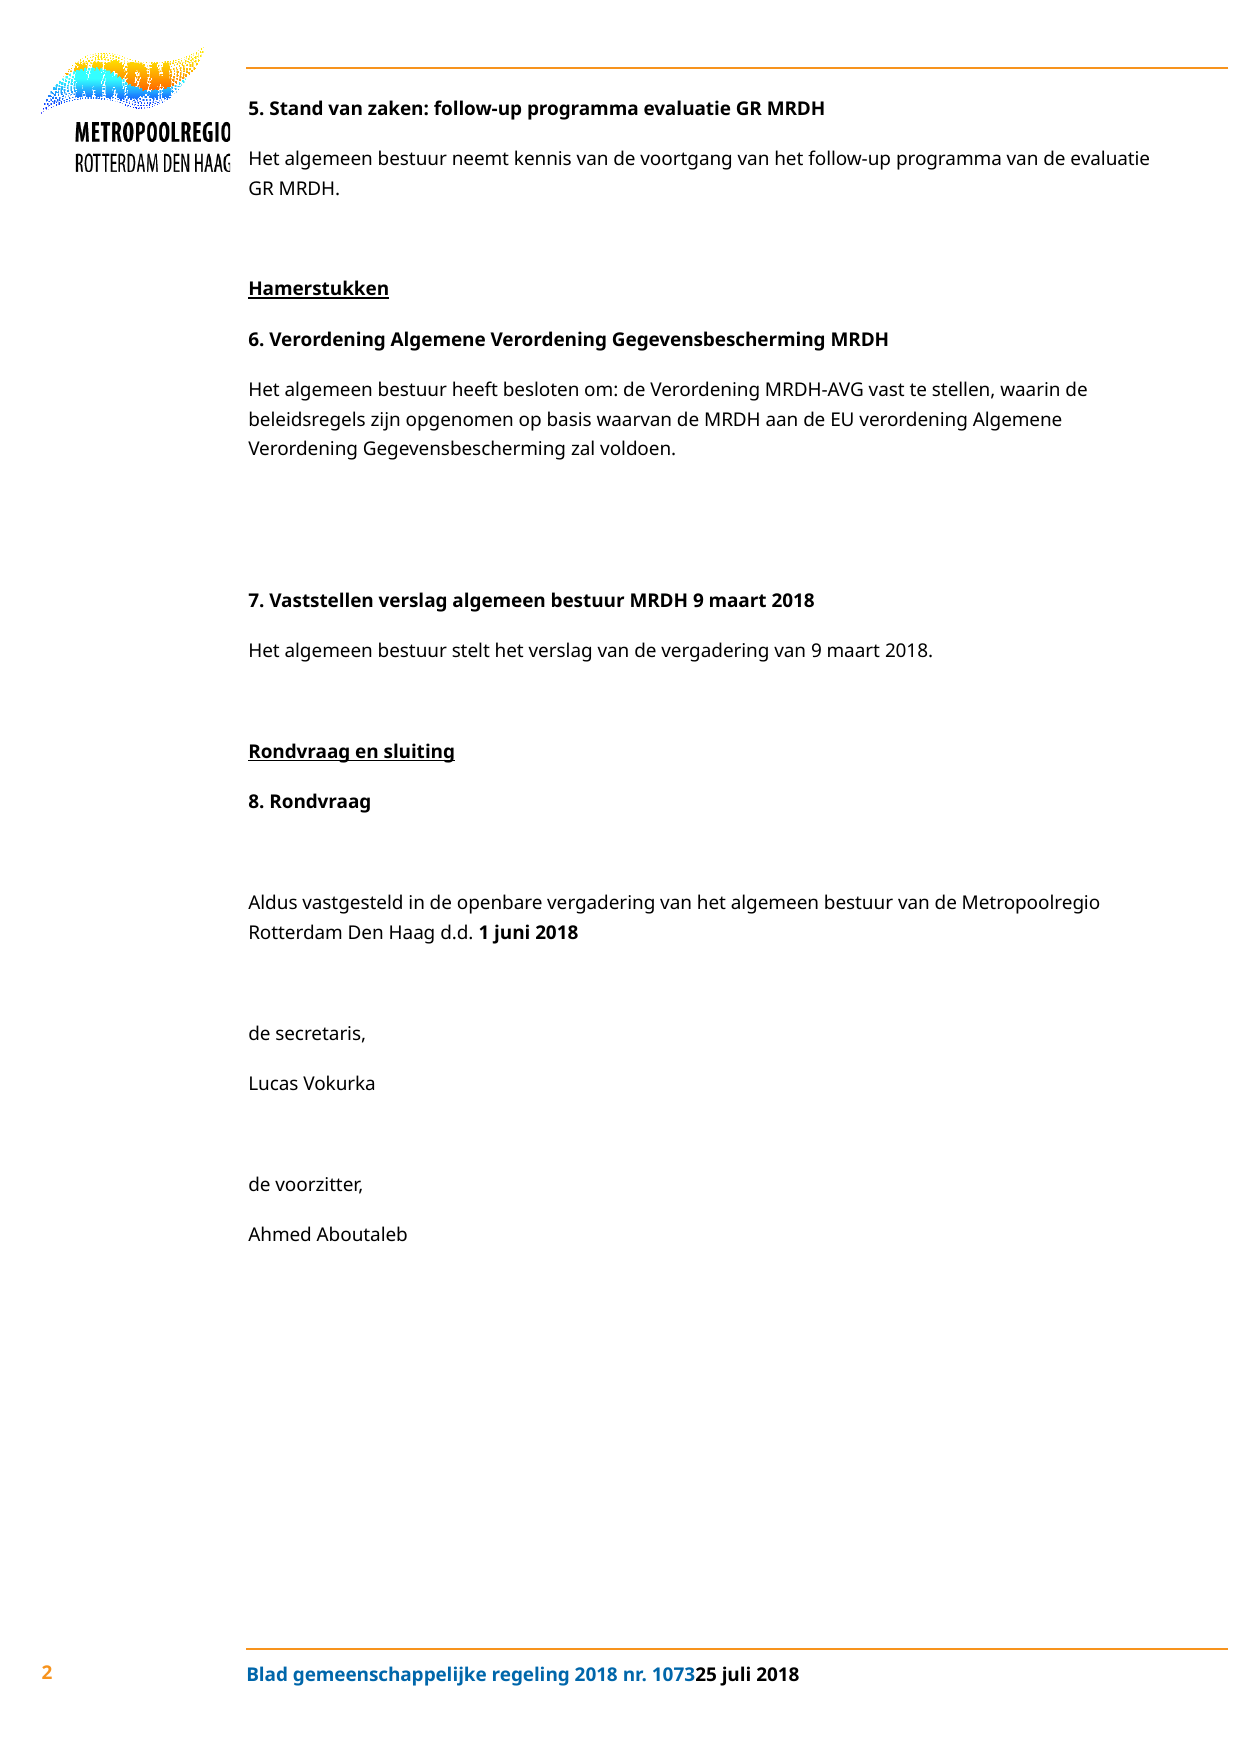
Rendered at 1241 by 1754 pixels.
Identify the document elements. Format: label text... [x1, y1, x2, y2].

text Hamerstukken [248, 276, 1152, 301]
text 5. Stand van zaken: follow-up programma evaluatie GR MRDH [248, 95, 1152, 121]
text Rondvraag en sluiting [248, 738, 1152, 764]
text 6. Verordening Algemene Verordening Gegevensbescherming MRDH [248, 326, 1152, 352]
text de voorzitter, [248, 1171, 1152, 1197]
text Het algemeen bestuur neemt kennis van de voortgang van het follow-up programma van de evaluatie GR MRDH. [248, 145, 1152, 201]
picture [41, 47, 231, 172]
text 7. Vaststellen verslag algemeen bestuur MRDH 9 maart 2018 [248, 587, 1152, 613]
text Het algemeen bestuur stelt het verslag van de vergadering van 9 maart 2018. [248, 637, 1152, 663]
text 8. Rondvraag [248, 788, 1152, 814]
text de secretaris, [248, 1020, 1152, 1046]
text Aldus vastgesteld in de openbare vergadering van het algemeen bestuur van de Metropoolregio Rotterdam Den Haag d.d. 1 juni 2018 [248, 889, 1152, 945]
text Het algemeen bestuur heeft besloten om: de Verordening MRDH-AVG vast te stellen, waarin de beleidsregels zijn opgenomen op basis waarvan de MRDH aan de EU verordening Algemene Verordening Gegevensbescherming zal voldoen. [248, 376, 1152, 461]
text Ahmed Aboutaleb [248, 1221, 1152, 1247]
text Lucas Vokurka [248, 1070, 1152, 1096]
